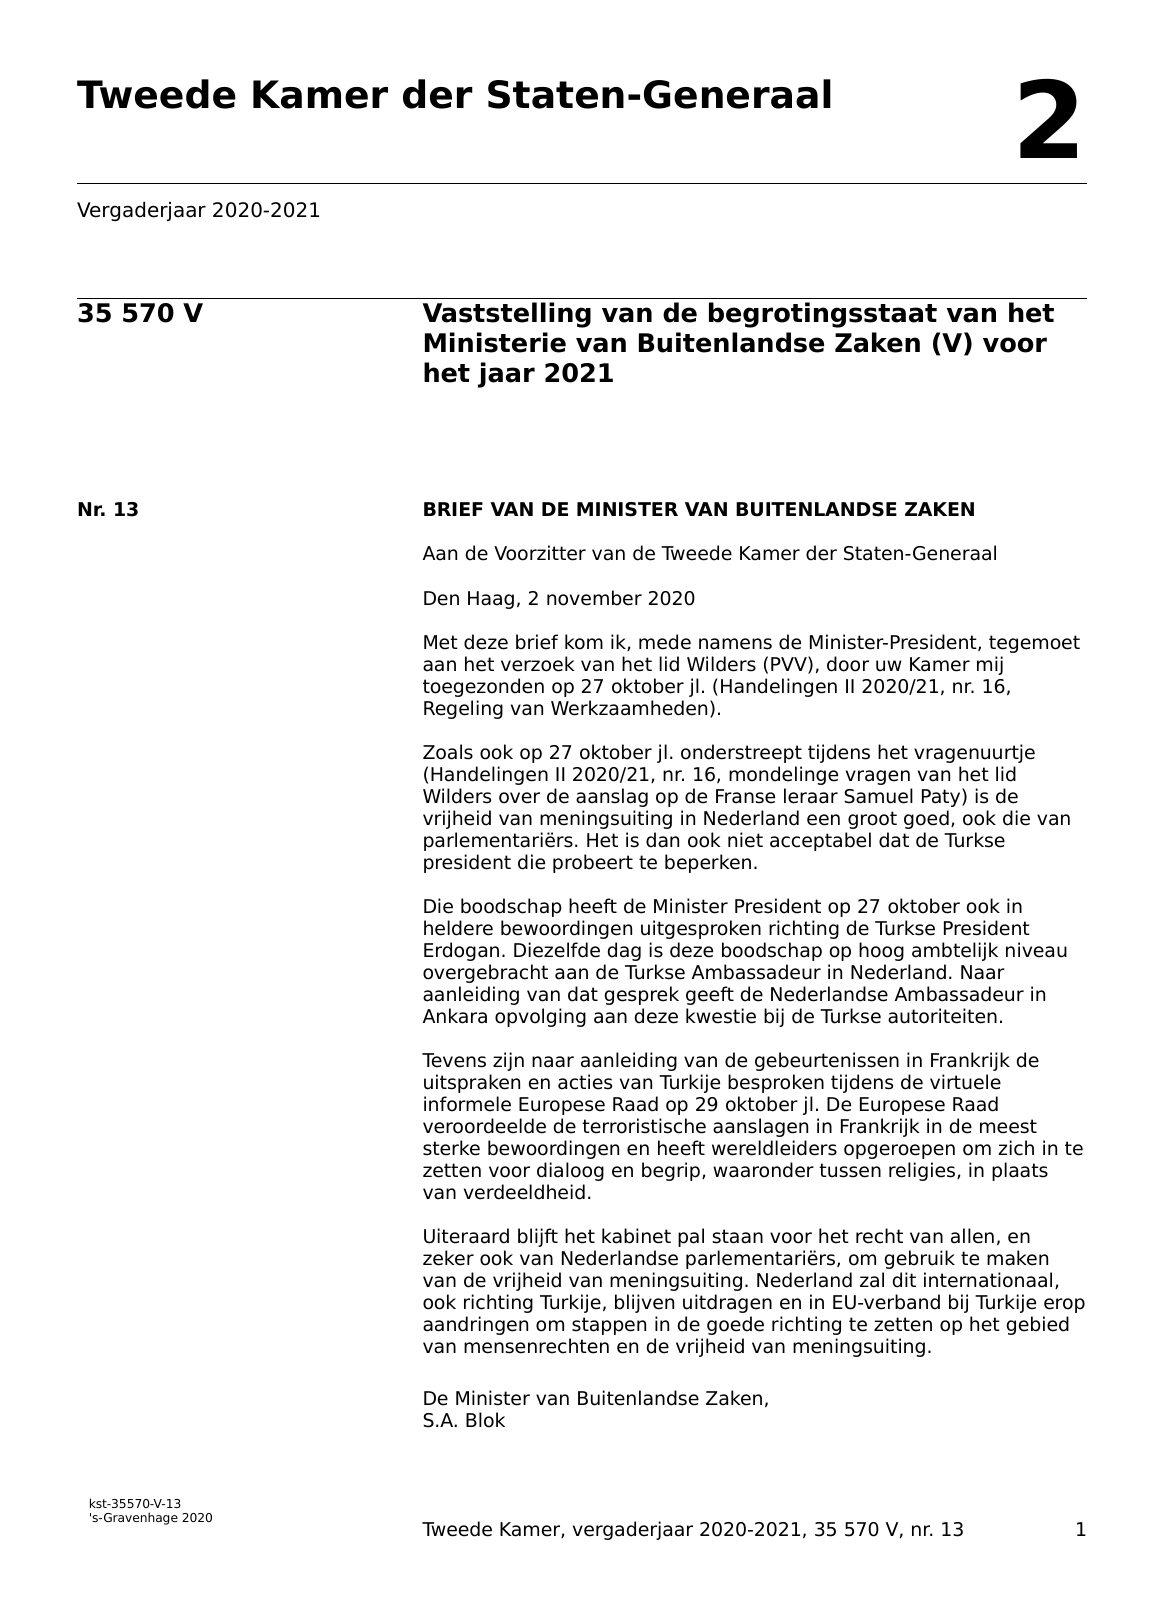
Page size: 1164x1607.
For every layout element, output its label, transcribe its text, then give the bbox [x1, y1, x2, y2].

text Met deze brief kom ik, mede namens de Minister-President, tegemoet aan het verzoek van het lid Wilders (PVV), door uw Kamer mij toegezonden op 27 oktober jl. (Handelingen II 2020/21, nr. 16, Regeling van Werkzaamheden). [422, 632, 1087, 719]
text Die boodschap heeft de Minister President op 27 oktober ook in heldere bewoordingen uitgesproken richting de Turkse President Erdogan. Diezelfde dag is deze boodschap op hoog ambtelijk niveau overgebracht aan de Turkse Ambassadeur in Nederland. Naar aanleiding van dat gesprek geeft de Nederlandse Ambassadeur in Ankara opvolging aan deze kwestie bij de Turkse autoriteiten. [422, 896, 1087, 1028]
table_header Tweede Kamer der Staten-Generaal [77, 59, 886, 183]
text 's-Gravenhage 2020 [88, 1511, 323, 1525]
text Uiteraard blijft het kabinet pal staan voor het recht van allen, en zeker ook van Nederlandse parlementariërs, om gebruik te maken van de vrijheid van meningsuiting. Nederland zal dit internationaal, ook richting Turkije, blijven uitdragen en in EU-verband bij Turkije erop aandringen om stappen in de goede richting te zetten op het gebied van mensenrechten en de vrijheid van meningsuiting. [422, 1226, 1087, 1358]
text kst-35570-V-13 [88, 1497, 323, 1511]
table_cell Vergaderjaar 2020-2021 [77, 184, 1087, 298]
text De Minister van Buitenlandse Zaken, S.A. Blok [422, 1388, 1087, 1432]
subtitle Nr. 13 BRIEF VAN DE MINISTER VAN BUITENLANDSE ZAKEN [77, 499, 1087, 521]
text Zoals ook op 27 oktober jl. onderstreept tijdens het vragenuurtje (Handelingen II 2020/21, nr. 16, mondelinge vragen van het lid Wilders over de aanslag op de Franse leraar Samuel Paty) is de vrijheid van meningsuiting in Nederland een groot goed, ook die van parlementariërs. Het is dan ook niet acceptabel dat de Turkse president die probeert te beperken. [422, 742, 1087, 873]
text Den Haag, 2 november 2020 [422, 587, 1087, 609]
text Aan de Voorzitter van de Tweede Kamer der Staten-Generaal [422, 543, 1087, 565]
table_header 2 [886, 59, 1087, 183]
subtitle 35 570 V Vaststelling van de begrotingsstaat van het Ministerie van Buitenlandse Zaken (V) voor het jaar 2021 [77, 299, 1087, 388]
text Tevens zijn naar aanleiding van de gebeurtenissen in Frankrijk de uitspraken en acties van Turkije besproken tijdens de virtuele informele Europese Raad op 29 oktober jl. De Europese Raad veroordeelde de terroristische aanslagen in Frankrijk in de meest sterke bewoordingen en heeft wereldleiders opgeroepen om zich in te zetten voor dialoog en begrip, waaronder tussen religies, in plaats van verdeeldheid. [422, 1050, 1087, 1204]
